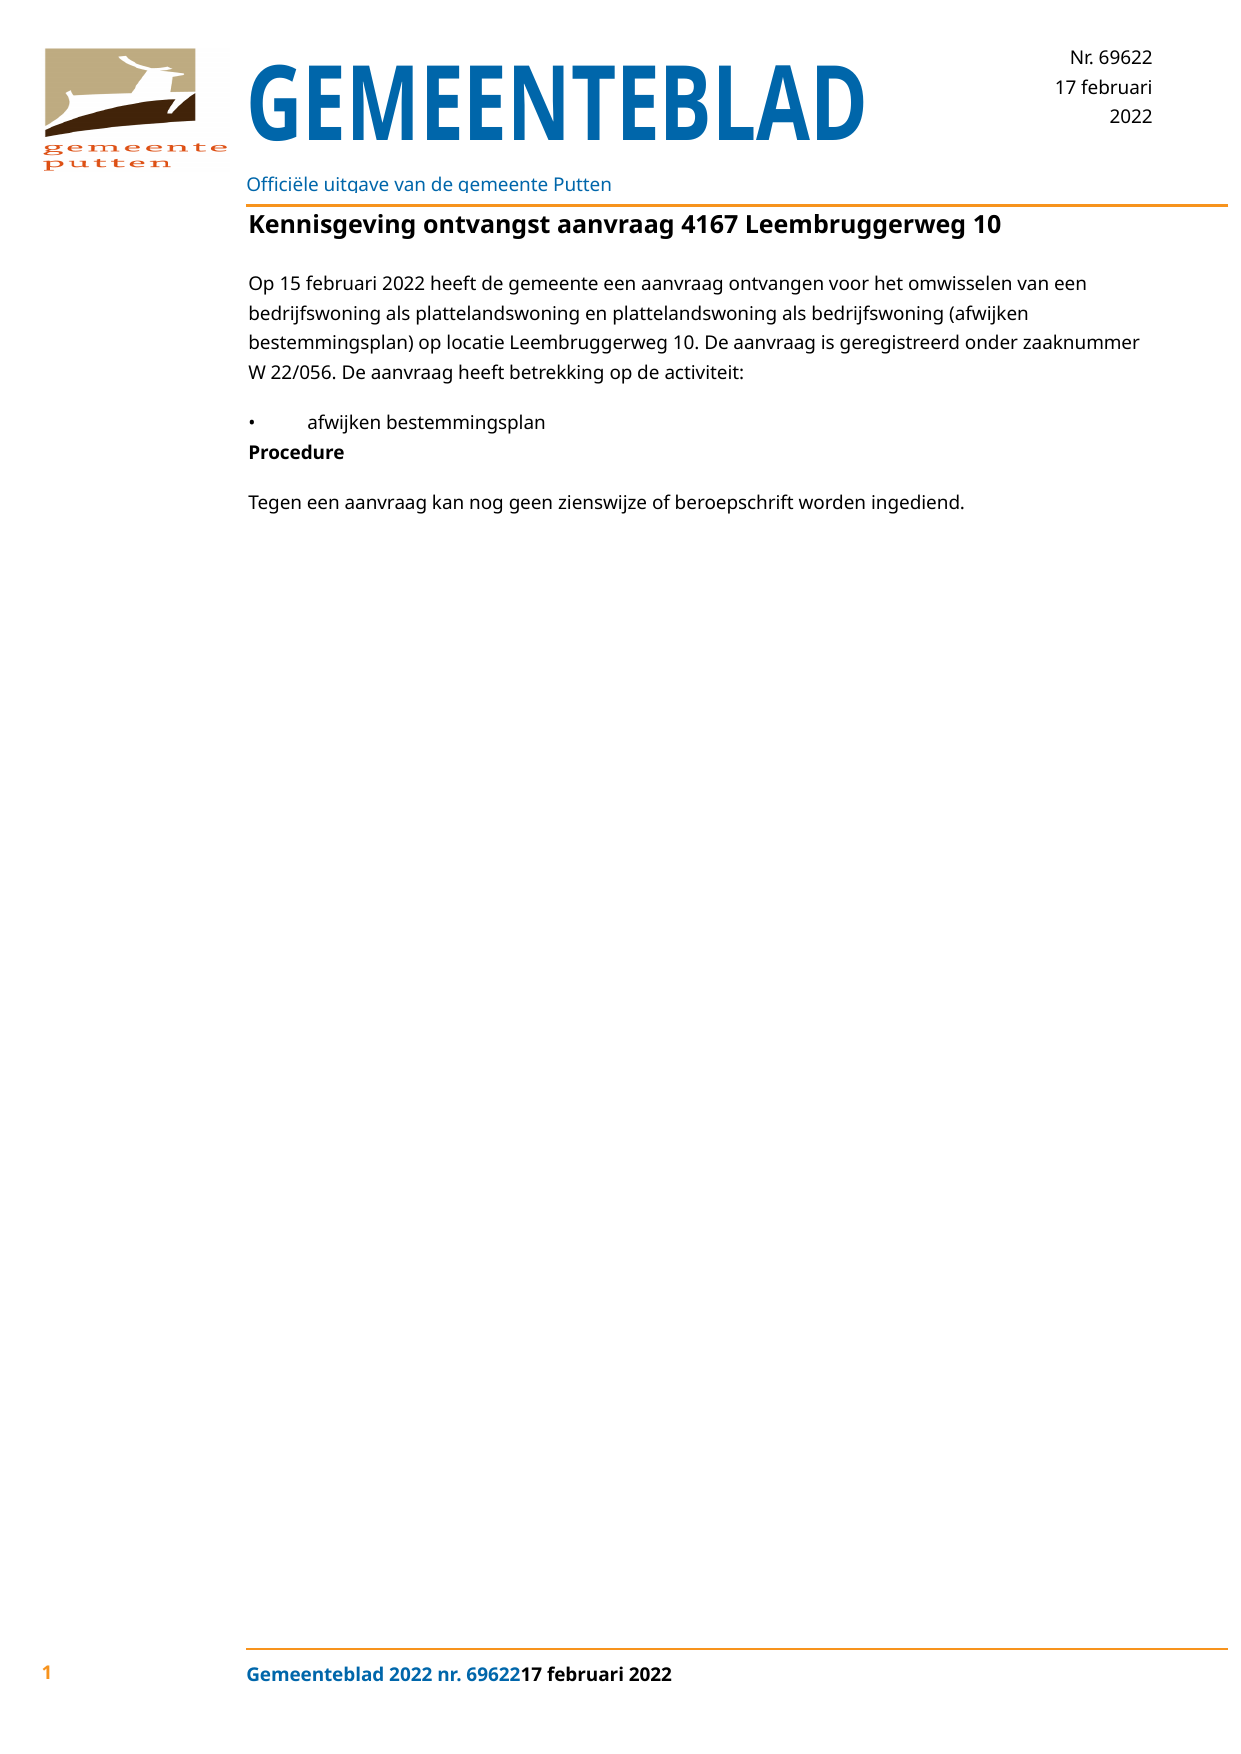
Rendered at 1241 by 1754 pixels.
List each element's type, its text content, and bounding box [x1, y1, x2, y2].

text Kennisgeving ontvangst aanvraag 4167 Leembruggerweg 10 [248, 207, 1152, 241]
text Tegen een aanvraag kan nog geen zienswijze of beroepschrift worden ingediend. [248, 489, 1152, 515]
picture [41, 47, 231, 172]
text Op 15 februari 2022 heeft de gemeente een aanvraag ontvangen voor het omwisselen van een bedrijfswoning als plattelandswoning en plattelandswoning als bedrijfswoning (afwijken bestemmingsplan) op locatie Leembruggerweg 10. De aanvraag is geregistreerd onder zaaknummer W 22/056. De aanvraag heeft betrekking op de activiteit: [248, 270, 1152, 385]
list afwijken bestemmingsplan [248, 409, 1152, 435]
text Procedure [248, 439, 1152, 465]
